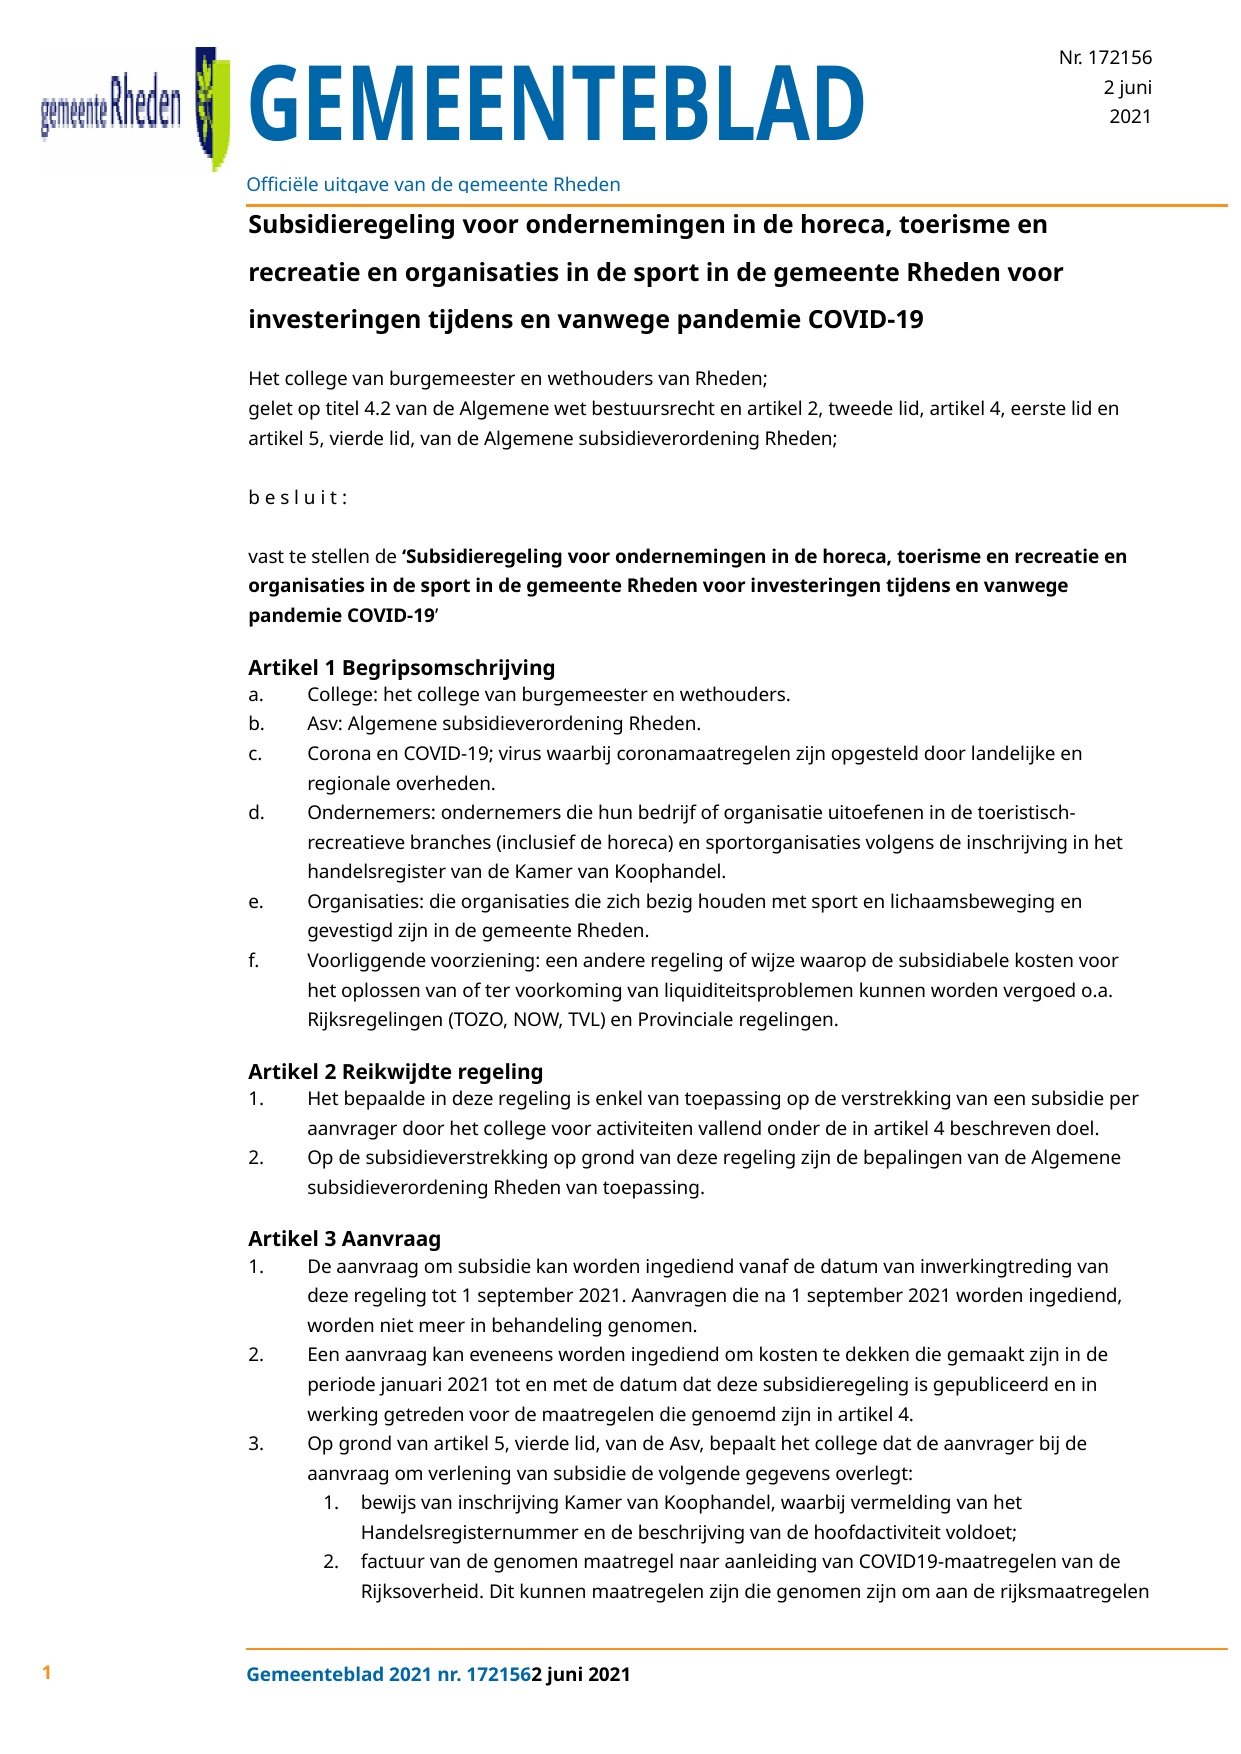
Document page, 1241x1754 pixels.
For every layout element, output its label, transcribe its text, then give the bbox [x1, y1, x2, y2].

text Subsidieregeling voor ondernemingen in de horeca, toerisme en recreatie en organisaties in de sport in de gemeente Rheden voor investeringen tijdens en vanwege pandemie COVID-19 [248, 207, 1152, 336]
list Ondernemers: ondernemers die hun bedrijf of organisatie uitoefenen in de toeristisch-recreatieve branches (inclusief de horeca) en sportorganisaties volgens de inschrijving in het handelsregister van de Kamer van Koophandel. [248, 799, 1152, 884]
list Op grond van artikel 5, vierde lid, van de Asv, bepaalt het college dat de aanvrager bij de aanvraag om verlening van subsidie de volgende gegevens overlegt: [248, 1430, 1152, 1486]
list Corona en COVID-19; virus waarbij coronamaatregelen zijn opgesteld door landelijke en regionale overheden. [248, 740, 1152, 796]
list Voorliggende voorziening: een andere regeling of wijze waarop de subsidiabele kosten voor het oplossen van of ter voorkoming van liquiditeitsproblemen kunnen worden vergoed o.a. Rijksregelingen (TOZO, NOW, TVL) en Provinciale regelingen. [248, 947, 1152, 1032]
text Artikel 3 Aanvraag [248, 1224, 1152, 1253]
text b e s l u i t : [248, 484, 1152, 509]
text Artikel 1 Begripsomschrijving [248, 653, 1152, 681]
list Op de subsidieverstrekking op grond van deze regeling zijn de bepalingen van de Algemene subsidieverordening Rheden van toepassing. [248, 1144, 1152, 1200]
list Asv: Algemene subsidieverordening Rheden. [248, 711, 1152, 736]
list Een aanvraag kan eveneens worden ingediend om kosten te dekken die gemaakt zijn in de periode januari 2021 tot en met de datum dat deze subsidieregeling is gepubliceerd en in werking getreden voor de maatregelen die genoemd zijn in artikel 4. [248, 1342, 1152, 1427]
list Het bepaalde in deze regeling is enkel van toepassing op de verstrekking van een subsidie per aanvrager door het college voor activiteiten vallend onder de in artikel 4 beschreven doel. [248, 1085, 1152, 1141]
text Het college van burgemeester en wethouders van Rheden; [248, 366, 1152, 391]
list College: het college van burgemeester en wethouders. [248, 681, 1152, 707]
text gelet op titel 4.2 van de Algemene wet bestuursrecht en artikel 2, tweede lid, artikel 4, eerste lid en artikel 5, vierde lid, van de Algemene subsidieverordening Rheden; [248, 395, 1152, 450]
text vast te stellen de ‘Subsidieregeling voor ondernemingen in de horeca, toerisme en recreatie en organisaties in de sport in de gemeente Rheden voor investeringen tijdens en vanwege pandemie COVID-19’ [248, 543, 1152, 628]
list bewijs van inschrijving Kamer van Koophandel, waarbij vermelding van het Handelsregisternummer en de beschrijving van de hoofdactiviteit voldoet; [323, 1489, 1152, 1545]
list Organisaties: die organisaties die zich bezig houden met sport en lichaamsbeweging en gevestigd zijn in de gemeente Rheden. [248, 888, 1152, 943]
list factuur van de genomen maatregel naar aanleiding van COVID19-maatregelen van de Rijksoverheid. Dit kunnen maatregelen zijn die genomen zijn om aan de rijksmaatregelen [323, 1549, 1152, 1604]
picture [41, 47, 231, 172]
text Artikel 2 Reikwijdte regeling [248, 1057, 1152, 1085]
list De aanvraag om subsidie kan worden ingediend vanaf de datum van inwerkingtreding van deze regeling tot 1 september 2021. Aanvragen die na 1 september 2021 worden ingediend, worden niet meer in behandeling genomen. [248, 1253, 1152, 1338]
